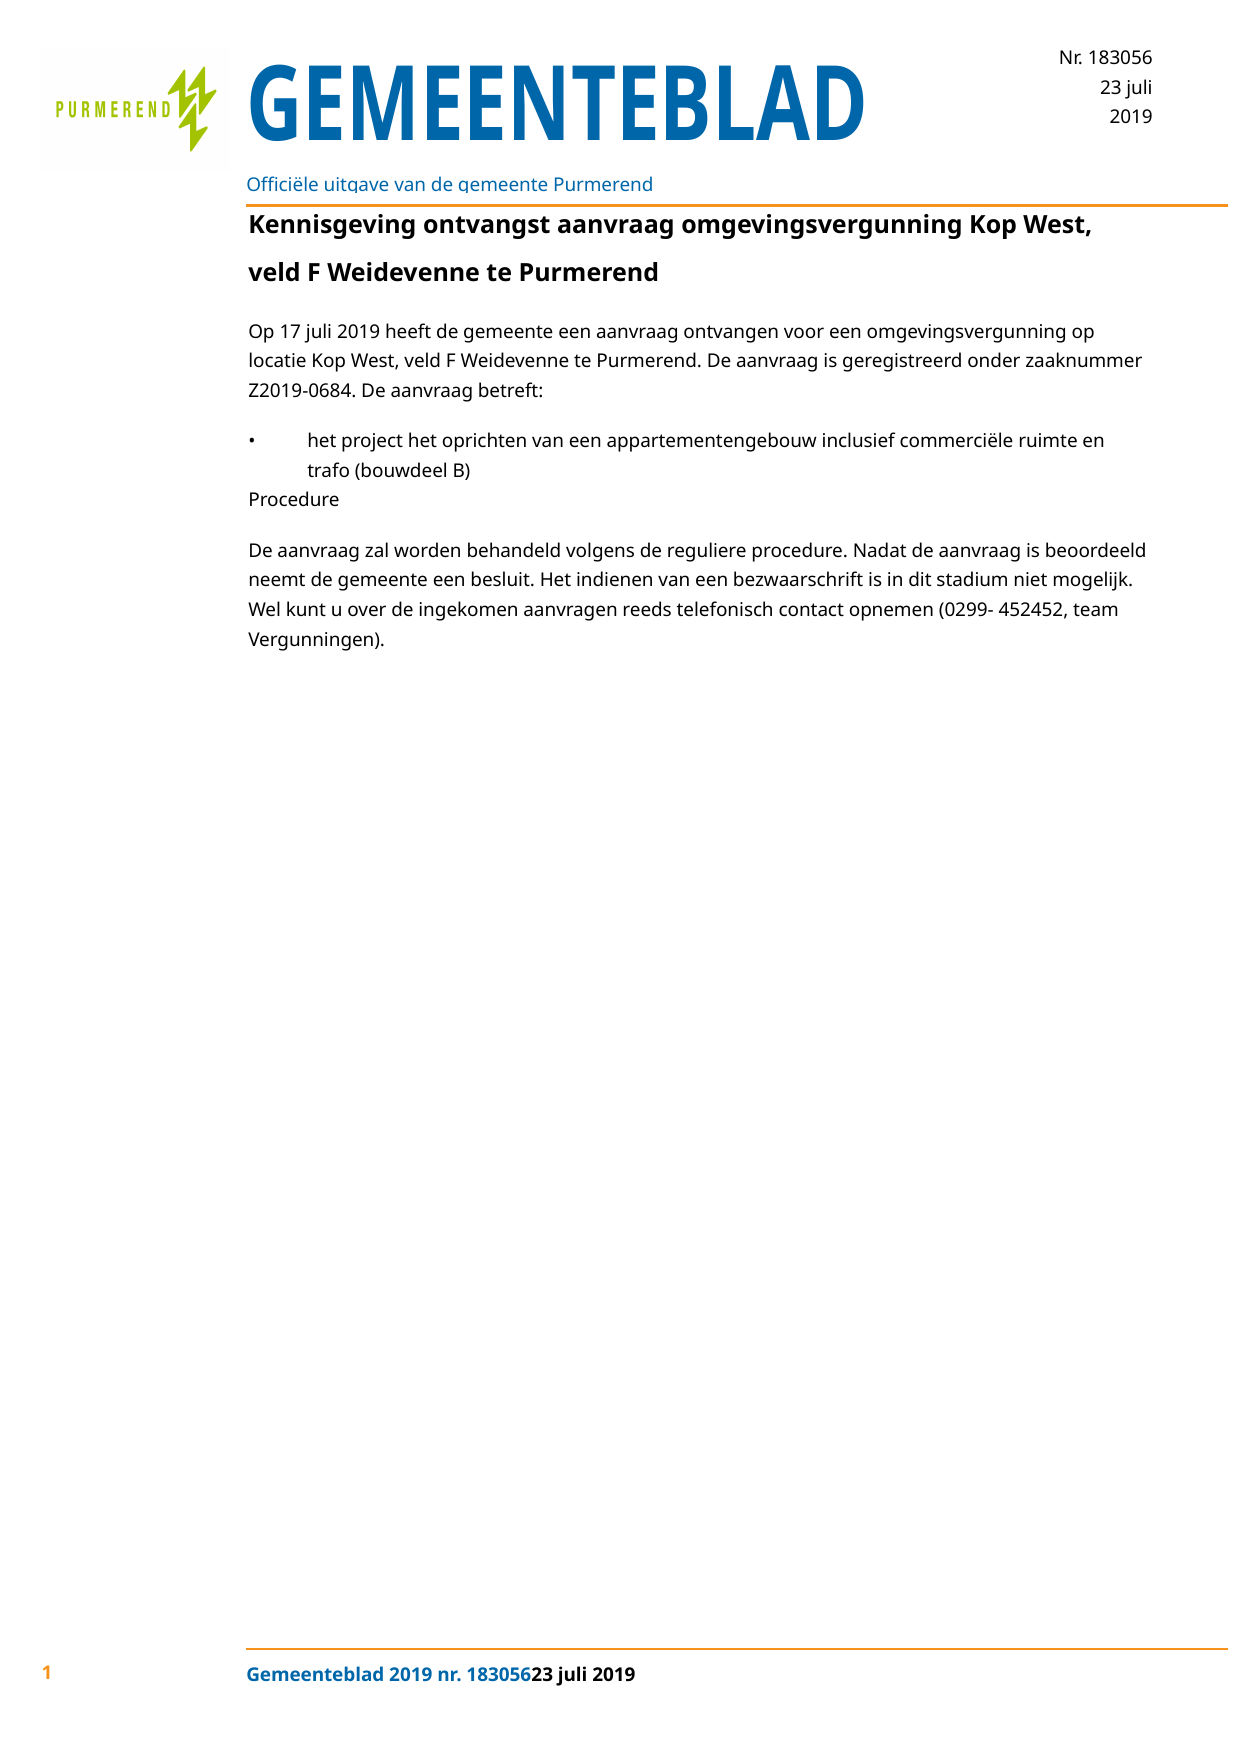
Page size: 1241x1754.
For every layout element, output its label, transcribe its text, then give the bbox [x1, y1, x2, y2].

text Procedure [248, 487, 1152, 512]
text De aanvraag zal worden behandeld volgens de reguliere procedure. Nadat de aanvraag is beoordeeld neemt de gemeente een besluit. Het indienen van een bezwaarschrift is in dit stadium niet mogelijk. Wel kunt u over de ingekomen aanvragen reeds telefonisch contact opnemen (0299- 452452, team Vergunningen). [248, 537, 1152, 652]
picture [41, 47, 231, 172]
list het project het oprichten van een appartementengebouw inclusief commerciële ruimte en trafo (bouwdeel B) [248, 427, 1152, 483]
text Op 17 juli 2019 heeft de gemeente een aanvraag ontvangen voor een omgevingsvergunning op locatie Kop West, veld F Weidevenne te Purmerend. De aanvraag is geregistreerd onder zaaknummer Z2019-0684. De aanvraag betreft: [248, 318, 1152, 403]
text Kennisgeving ontvangst aanvraag omgevingsvergunning Kop West, veld F Weidevenne te Purmerend [248, 207, 1152, 288]
